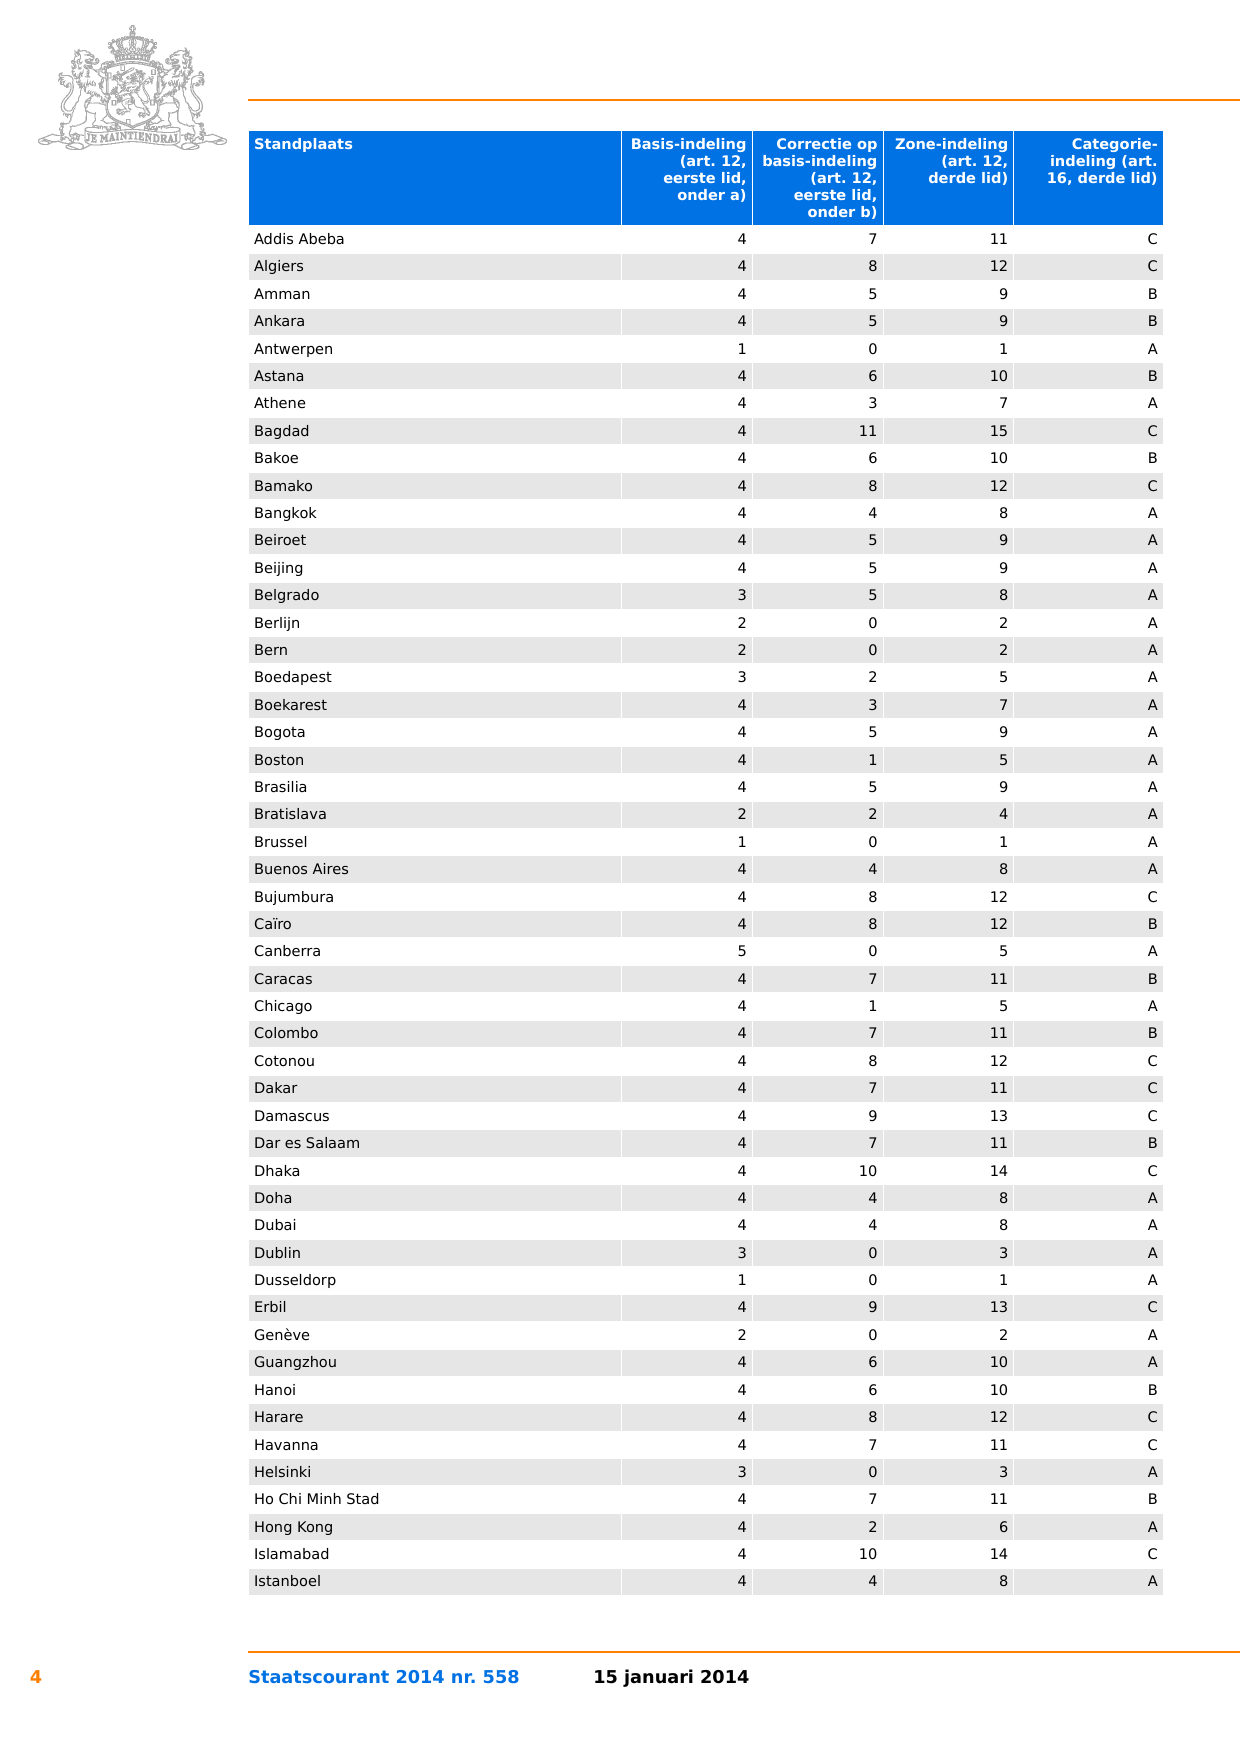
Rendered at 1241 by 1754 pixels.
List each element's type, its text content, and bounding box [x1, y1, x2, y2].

table_cell 6 [753, 445, 883, 472]
table_cell 1 [753, 993, 883, 1020]
table_cell Addis Abeba [249, 226, 621, 253]
table_cell 10 [753, 1158, 883, 1184]
table_cell 7 [753, 1486, 883, 1513]
table_cell A [1014, 1350, 1163, 1376]
table_cell 7 [753, 1021, 883, 1047]
table_cell B [1014, 1377, 1163, 1403]
table_cell 1 [884, 1267, 1013, 1294]
table_cell 1 [753, 747, 883, 773]
table_cell 2 [753, 665, 883, 691]
table_cell Beijing [249, 555, 621, 581]
table_cell A [1014, 500, 1163, 527]
table_cell 3 [622, 1459, 752, 1485]
table_cell Dubai [249, 1213, 621, 1239]
table_cell 2 [884, 637, 1013, 663]
table_cell 5 [884, 747, 1013, 773]
table_cell 1 [622, 1267, 752, 1294]
table_cell 2 [622, 610, 752, 636]
table_cell 9 [753, 1103, 883, 1129]
table_cell 10 [884, 1350, 1013, 1376]
table_cell 4 [622, 1213, 752, 1239]
table_cell 0 [753, 336, 883, 362]
table_cell 4 [622, 445, 752, 472]
table_cell 5 [753, 281, 883, 307]
table_cell Helsinki [249, 1459, 621, 1485]
table_cell 4 [622, 391, 752, 417]
table_cell A [1014, 336, 1163, 362]
table_cell Damascus [249, 1103, 621, 1129]
table_header Correctie op basis-indeling (art. 12, eerste lid, onder b) [753, 131, 883, 225]
table_cell Athene [249, 391, 621, 417]
table_cell C [1014, 1103, 1163, 1129]
table_cell Caracas [249, 966, 621, 992]
table_cell B [1014, 281, 1163, 307]
table_cell 4 [622, 884, 752, 910]
table_cell 12 [884, 911, 1013, 937]
table_cell 2 [622, 802, 752, 828]
table_cell Bratislava [249, 802, 621, 828]
table_cell Genève [249, 1322, 621, 1348]
table_cell 5 [753, 774, 883, 801]
table_cell 4 [622, 418, 752, 444]
table_cell A [1014, 829, 1163, 855]
table_cell 5 [622, 939, 752, 965]
table_cell 0 [753, 1459, 883, 1485]
table_cell 0 [753, 939, 883, 965]
table_cell B [1014, 309, 1163, 335]
table_cell Bern [249, 637, 621, 663]
table_cell 8 [753, 473, 883, 499]
table_cell 5 [753, 555, 883, 581]
table_cell 3 [884, 1459, 1013, 1485]
table_cell 4 [753, 1213, 883, 1239]
table_cell 9 [884, 528, 1013, 554]
table_cell 0 [753, 610, 883, 636]
table_cell Caïro [249, 911, 621, 937]
table_cell Istanboel [249, 1569, 621, 1595]
table_cell A [1014, 583, 1163, 609]
table_cell 1 [622, 829, 752, 855]
table_cell 4 [622, 500, 752, 527]
table_cell 9 [884, 281, 1013, 307]
table_cell 8 [753, 254, 883, 280]
table_cell Amman [249, 281, 621, 307]
table_cell 8 [884, 856, 1013, 883]
table_cell 2 [753, 1514, 883, 1540]
table_cell 5 [884, 993, 1013, 1020]
table_cell 13 [884, 1295, 1013, 1321]
table_cell 7 [884, 391, 1013, 417]
table_cell 8 [884, 1569, 1013, 1595]
table_cell Boedapest [249, 665, 621, 691]
table_cell B [1014, 1486, 1163, 1513]
table_cell 10 [884, 445, 1013, 472]
table_cell Algiers [249, 254, 621, 280]
table_cell 4 [622, 555, 752, 581]
table_cell B [1014, 1021, 1163, 1047]
table_cell 4 [622, 1541, 752, 1568]
table_cell 5 [884, 665, 1013, 691]
table_cell 3 [622, 1240, 752, 1266]
table_cell A [1014, 528, 1163, 554]
table_cell 14 [884, 1158, 1013, 1184]
table_cell 11 [884, 1432, 1013, 1458]
table_cell 11 [884, 1021, 1013, 1047]
table_cell A [1014, 637, 1163, 663]
table_cell 11 [884, 1486, 1013, 1513]
table_cell 3 [753, 391, 883, 417]
table_cell 2 [884, 610, 1013, 636]
table_cell C [1014, 418, 1163, 444]
table_cell 4 [622, 281, 752, 307]
table_cell 8 [884, 1213, 1013, 1239]
table_cell 6 [753, 363, 883, 389]
table_cell 13 [884, 1103, 1013, 1129]
table_cell 2 [884, 1322, 1013, 1348]
table_cell Dhaka [249, 1158, 621, 1184]
table_cell 4 [622, 774, 752, 801]
picture [38, 25, 227, 150]
table_header Basis-indeling (art. 12, eerste lid, onder a) [622, 131, 752, 225]
table_cell A [1014, 747, 1163, 773]
table_cell C [1014, 254, 1163, 280]
table_cell A [1014, 555, 1163, 581]
table_cell 12 [884, 884, 1013, 910]
table_cell 0 [753, 1240, 883, 1266]
table_cell 3 [622, 665, 752, 691]
table_cell A [1014, 993, 1163, 1020]
table_cell Islamabad [249, 1541, 621, 1568]
table_cell A [1014, 939, 1163, 965]
table_cell 11 [884, 226, 1013, 253]
table_cell 2 [622, 1322, 752, 1348]
table_cell Hanoi [249, 1377, 621, 1403]
table_cell 0 [753, 1267, 883, 1294]
table_cell A [1014, 610, 1163, 636]
table_cell C [1014, 1076, 1163, 1102]
table_cell 4 [622, 1048, 752, 1074]
table_cell Bujumbura [249, 884, 621, 910]
table_cell A [1014, 856, 1163, 883]
table_cell 3 [884, 1240, 1013, 1266]
table_cell Dusseldorp [249, 1267, 621, 1294]
table_cell 12 [884, 1048, 1013, 1074]
table_cell 8 [753, 911, 883, 937]
table_cell 8 [753, 884, 883, 910]
table_cell C [1014, 1432, 1163, 1458]
table_cell A [1014, 802, 1163, 828]
table_cell Hong Kong [249, 1514, 621, 1540]
table_cell 0 [753, 829, 883, 855]
table_cell B [1014, 363, 1163, 389]
table_cell 6 [884, 1514, 1013, 1540]
table_cell 11 [884, 1130, 1013, 1157]
table_cell A [1014, 391, 1163, 417]
table_cell 8 [753, 1048, 883, 1074]
table_cell 4 [622, 254, 752, 280]
table_cell A [1014, 1322, 1163, 1348]
table_cell Dublin [249, 1240, 621, 1266]
table_cell Ankara [249, 309, 621, 335]
table_cell 14 [884, 1541, 1013, 1568]
table_cell 4 [622, 1432, 752, 1458]
table_cell 9 [884, 555, 1013, 581]
table_cell A [1014, 1267, 1163, 1294]
table_cell 4 [622, 1021, 752, 1047]
table_cell 10 [753, 1541, 883, 1568]
table_cell Brasilia [249, 774, 621, 801]
table_cell 4 [622, 1404, 752, 1431]
table_cell Guangzhou [249, 1350, 621, 1376]
table_cell 4 [753, 1569, 883, 1595]
table_cell B [1014, 445, 1163, 472]
table_cell 4 [622, 993, 752, 1020]
table_cell Boekarest [249, 692, 621, 718]
table_cell 3 [753, 692, 883, 718]
table_cell 4 [622, 1158, 752, 1184]
table_header Zone-indeling (art. 12, derde lid) [884, 131, 1013, 225]
table_cell Bakoe [249, 445, 621, 472]
table_cell 12 [884, 254, 1013, 280]
table_cell C [1014, 1404, 1163, 1431]
table_cell Harare [249, 1404, 621, 1431]
table_cell 2 [622, 637, 752, 663]
table_cell Canberra [249, 939, 621, 965]
table_cell 7 [753, 1432, 883, 1458]
table_cell 2 [753, 802, 883, 828]
table_cell A [1014, 1240, 1163, 1266]
table_cell Dakar [249, 1076, 621, 1102]
table_cell C [1014, 1158, 1163, 1184]
table_cell 7 [884, 692, 1013, 718]
table_cell 4 [622, 1514, 752, 1540]
table_cell 7 [753, 1076, 883, 1102]
table_cell 4 [622, 1103, 752, 1129]
table_cell Bagdad [249, 418, 621, 444]
table_cell A [1014, 1459, 1163, 1485]
table_cell Buenos Aires [249, 856, 621, 883]
table_cell C [1014, 1295, 1163, 1321]
table_cell Erbil [249, 1295, 621, 1321]
table_cell 4 [622, 911, 752, 937]
table_cell 4 [753, 500, 883, 527]
table_cell 4 [622, 1130, 752, 1157]
table_cell Colombo [249, 1021, 621, 1047]
table_cell 11 [884, 966, 1013, 992]
table_cell 4 [622, 226, 752, 253]
table_cell 4 [622, 719, 752, 746]
table_cell Bangkok [249, 500, 621, 527]
table_cell 7 [753, 966, 883, 992]
table_cell 7 [753, 1130, 883, 1157]
table_cell 4 [622, 856, 752, 883]
table_cell 4 [622, 1185, 752, 1211]
table_cell 4 [622, 1350, 752, 1376]
table_cell Boston [249, 747, 621, 773]
table_header Standplaats [249, 131, 621, 225]
table_cell 0 [753, 637, 883, 663]
table_cell C [1014, 473, 1163, 499]
table_cell 4 [622, 473, 752, 499]
table_cell 4 [622, 309, 752, 335]
table_cell Chicago [249, 993, 621, 1020]
table_cell C [1014, 884, 1163, 910]
table_cell 15 [884, 418, 1013, 444]
table_header Categorie-indeling (art. 16, derde lid) [1014, 131, 1163, 225]
table_cell 4 [622, 747, 752, 773]
table_cell 6 [753, 1377, 883, 1403]
table_cell 5 [753, 719, 883, 746]
table_cell Doha [249, 1185, 621, 1211]
table_cell Belgrado [249, 583, 621, 609]
table_cell 1 [622, 336, 752, 362]
table_cell 9 [884, 309, 1013, 335]
table_cell 4 [622, 1295, 752, 1321]
table_cell 11 [753, 418, 883, 444]
table_cell 8 [753, 1404, 883, 1431]
table_cell 7 [753, 226, 883, 253]
table_cell Dar es Salaam [249, 1130, 621, 1157]
table_cell Astana [249, 363, 621, 389]
table_cell C [1014, 226, 1163, 253]
table_cell C [1014, 1541, 1163, 1568]
table_cell 3 [622, 583, 752, 609]
table_cell C [1014, 1048, 1163, 1074]
table_cell 4 [622, 1569, 752, 1595]
table_cell 5 [753, 309, 883, 335]
table_cell A [1014, 665, 1163, 691]
table_cell 4 [622, 363, 752, 389]
table_cell 1 [884, 829, 1013, 855]
table_cell 12 [884, 473, 1013, 499]
table_cell 1 [884, 336, 1013, 362]
table_cell 4 [622, 1486, 752, 1513]
table_cell A [1014, 774, 1163, 801]
table_cell Brussel [249, 829, 621, 855]
table_cell 6 [753, 1350, 883, 1376]
table_cell 4 [622, 966, 752, 992]
table_cell 5 [753, 583, 883, 609]
table_cell 4 [622, 692, 752, 718]
table_cell 5 [753, 528, 883, 554]
table_cell 8 [884, 583, 1013, 609]
table_cell A [1014, 692, 1163, 718]
table_cell A [1014, 1185, 1163, 1211]
table_cell 10 [884, 1377, 1013, 1403]
table_cell Bamako [249, 473, 621, 499]
table_cell A [1014, 1514, 1163, 1540]
table_cell B [1014, 1130, 1163, 1157]
table_cell Bogota [249, 719, 621, 746]
table_cell 4 [622, 528, 752, 554]
table_cell Cotonou [249, 1048, 621, 1074]
table_cell 9 [753, 1295, 883, 1321]
table_cell Havanna [249, 1432, 621, 1458]
table_cell 8 [884, 1185, 1013, 1211]
table_cell A [1014, 719, 1163, 746]
table_cell 4 [622, 1377, 752, 1403]
table_cell 9 [884, 719, 1013, 746]
table_cell 4 [753, 856, 883, 883]
table_cell A [1014, 1569, 1163, 1595]
table_cell A [1014, 1213, 1163, 1239]
table_cell 11 [884, 1076, 1013, 1102]
table_cell 5 [884, 939, 1013, 965]
table_cell 9 [884, 774, 1013, 801]
table_cell 12 [884, 1404, 1013, 1431]
table_cell Ho Chi Minh Stad [249, 1486, 621, 1513]
table_cell 8 [884, 500, 1013, 527]
table_cell 4 [753, 1185, 883, 1211]
table_cell 10 [884, 363, 1013, 389]
table_cell Berlijn [249, 610, 621, 636]
table_cell B [1014, 966, 1163, 992]
table_cell Antwerpen [249, 336, 621, 362]
table_cell B [1014, 911, 1163, 937]
table_cell 4 [884, 802, 1013, 828]
table_cell Beiroet [249, 528, 621, 554]
table_cell 4 [622, 1076, 752, 1102]
table_cell 0 [753, 1322, 883, 1348]
